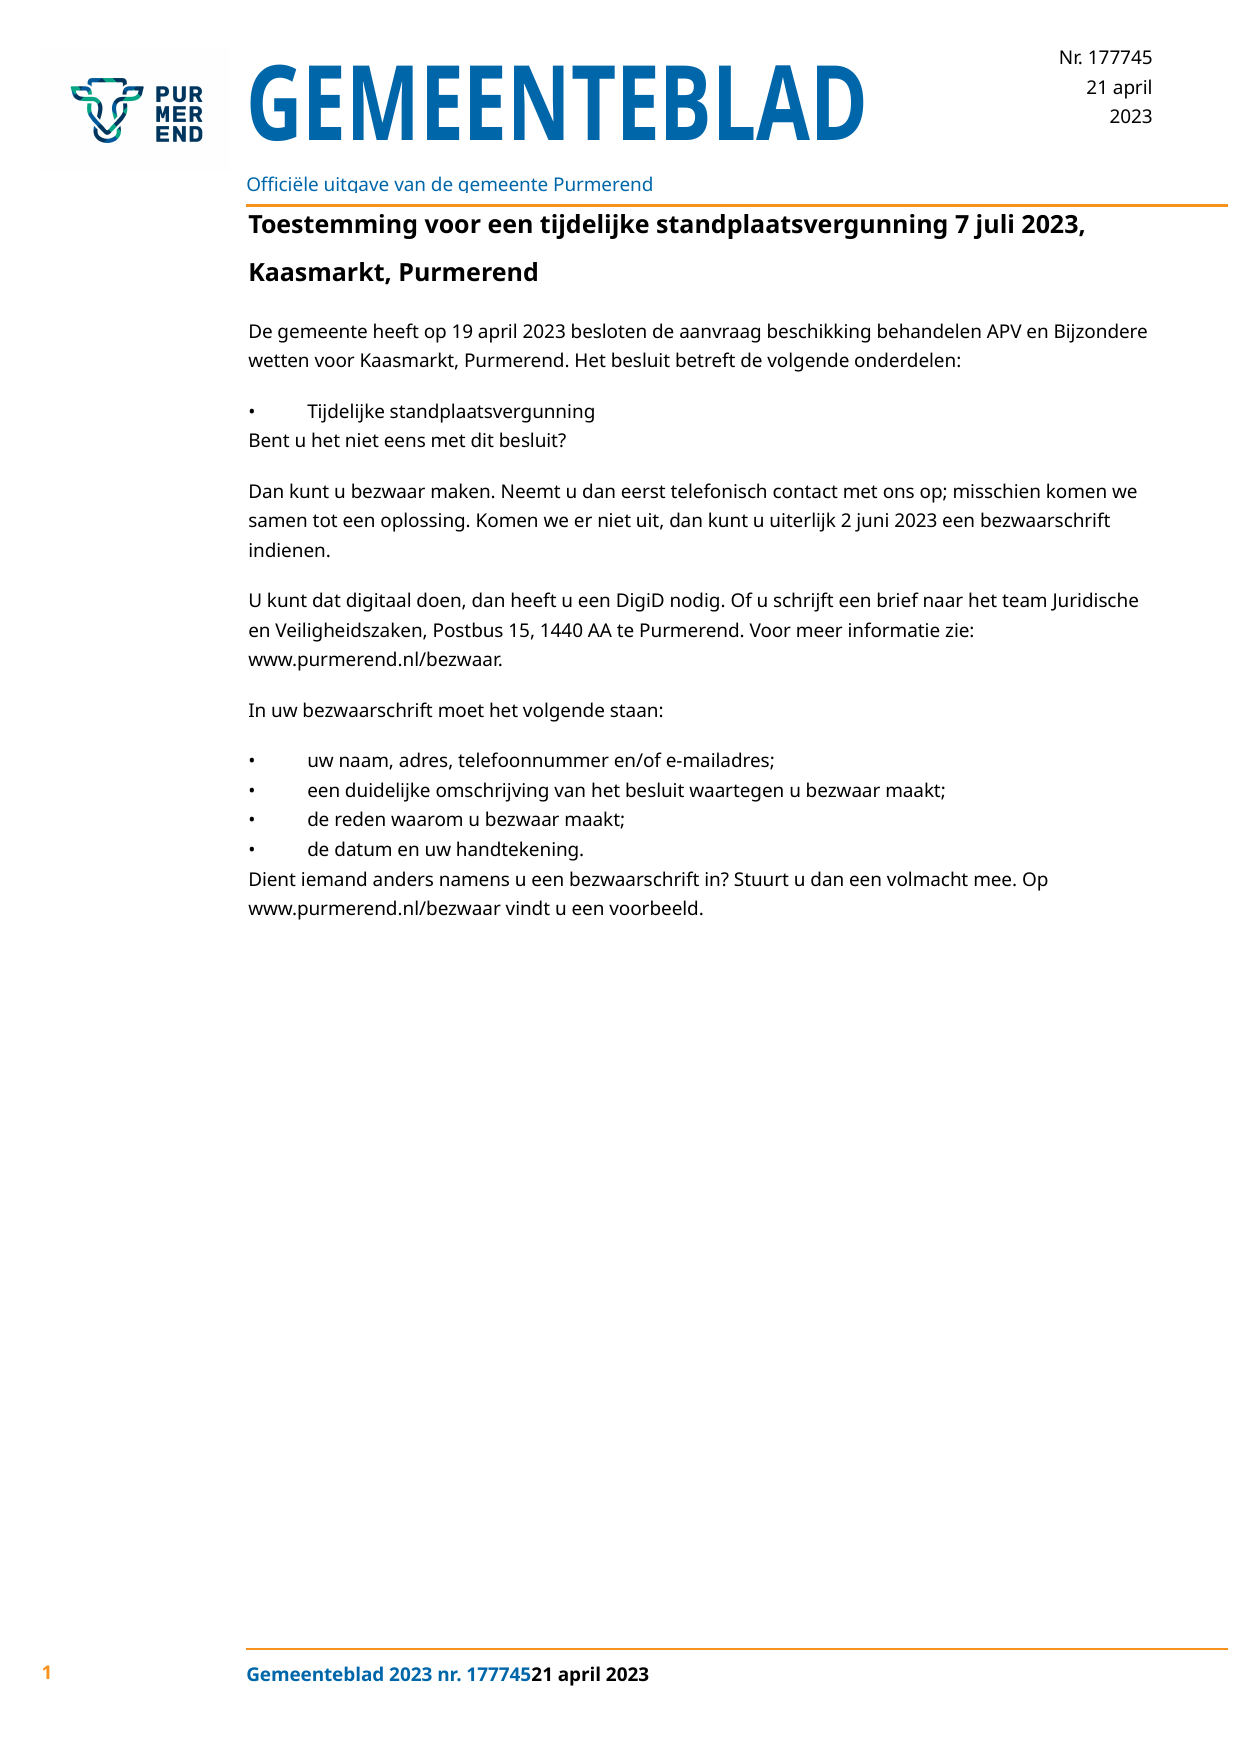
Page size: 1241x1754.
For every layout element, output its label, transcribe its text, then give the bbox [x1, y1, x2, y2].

list Tijdelijke standplaatsvergunning [248, 398, 1152, 424]
picture [41, 47, 231, 172]
list de reden waarom u bezwaar maakt; [248, 807, 1152, 832]
text Bent u het niet eens met dit besluit? [248, 427, 1152, 453]
text Dan kunt u bezwaar maken. Neemt u dan eerst telefonisch contact met ons op; misschien komen we samen tot een oplossing. Komen we er niet uit, dan kunt u uiterlijk 2 juni 2023 een bezwaarschrift indienen. [248, 478, 1152, 563]
text In uw bezwaarschrift moet het volgende staan: [248, 697, 1152, 723]
text U kunt dat digitaal doen, dan heeft u een DigiD nodig. Of u schrijft een brief naar het team Juridische en Veiligheidszaken, Postbus 15, 1440 AA te Purmerend. Voor meer informatie zie: www.purmerend.nl/bezwaar. [248, 587, 1152, 672]
text Dient iemand anders namens u een bezwaarschrift in? Stuurt u dan een volmacht mee. Op www.purmerend.nl/bezwaar vindt u een voorbeeld. [248, 866, 1152, 921]
list een duidelijke omschrijving van het besluit waartegen u bezwaar maakt; [248, 777, 1152, 803]
text De gemeente heeft op 19 april 2023 besloten de aanvraag beschikking behandelen APV en Bijzondere wetten voor Kaasmarkt, Purmerend. Het besluit betreft de volgende onderdelen: [248, 318, 1152, 373]
text Toestemming voor een tijdelijke standplaatsvergunning 7 juli 2023, Kaasmarkt, Purmerend [248, 207, 1152, 288]
list de datum en uw handtekening. [248, 836, 1152, 862]
list uw naam, adres, telefoonnummer en/of e-mailadres; [248, 747, 1152, 773]
